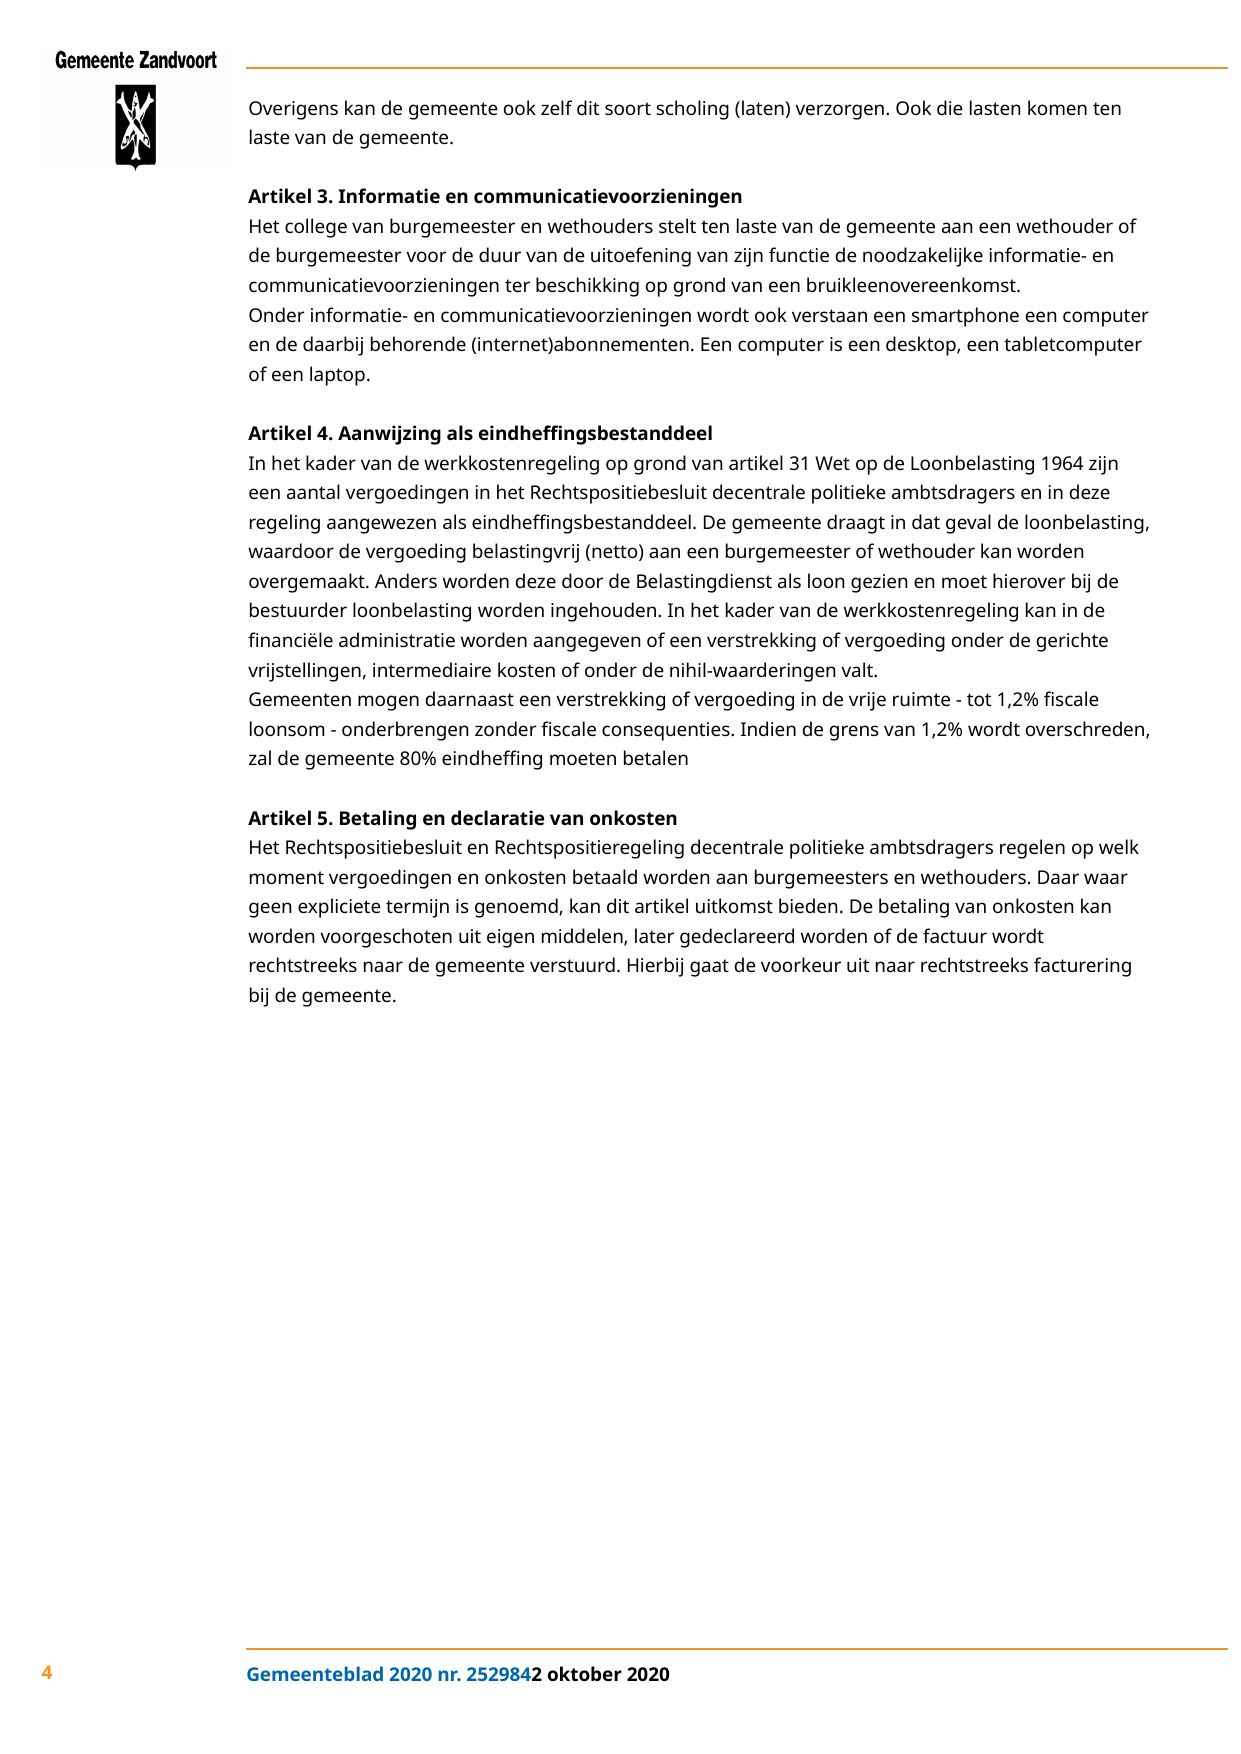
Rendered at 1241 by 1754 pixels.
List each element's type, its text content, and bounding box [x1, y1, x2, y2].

text Artikel 3. Informatie en communicatievoorzieningen [248, 183, 1152, 209]
text Het Rechtspositiebesluit en Rechtspositieregeling decentrale politieke ambtsdragers regelen op welk moment vergoedingen en onkosten betaald worden aan burgemeesters en wethouders. Daar waar geen expliciete termijn is genoemd, kan dit artikel uitkomst bieden. De betaling van onkosten kan worden voorgeschoten uit eigen middelen, later gedeclareerd worden of de factuur wordt rechtstreeks naar de gemeente verstuurd. Hierbij gaat de voorkeur uit naar rechtstreeks facturering bij de gemeente. [248, 834, 1152, 1008]
text Artikel 4. Aanwijzing als eindheffingsbestanddeel [248, 420, 1152, 446]
text Onder informatie- en communicatievoorzieningen wordt ook verstaan een smartphone een computer en de daarbij behorende (internet)abonnementen. Een computer is een desktop, een tabletcomputer of een laptop. [248, 302, 1152, 387]
text Overigens kan de gemeente ook zelf dit soort scholing (laten) verzorgen. Ook die lasten komen ten laste van de gemeente. [248, 95, 1152, 150]
picture [41, 47, 231, 172]
text In het kader van de werkkostenregeling op grond van artikel 31 Wet op de Loonbelasting 1964 zijn een aantal vergoedingen in het Rechtspositiebesluit decentrale politieke ambtsdragers en in deze regeling aangewezen als eindheffingsbestanddeel. De gemeente draagt in dat geval de loonbelasting, waardoor de vergoeding belastingvrij (netto) aan een burgemeester of wethouder kan worden overgemaakt. Anders worden deze door de Belastingdienst als loon gezien en moet hierover bij de bestuurder loonbelasting worden ingehouden. In het kader van de werkkostenregeling kan in de financiële administratie worden aangegeven of een verstrekking of vergoeding onder de gerichte vrijstellingen, intermediaire kosten of onder de nihil-waarderingen valt. [248, 450, 1152, 683]
text Het college van burgemeester en wethouders stelt ten laste van de gemeente aan een wethouder of de burgemeester voor de duur van de uitoefening van zijn functie de noodzakelijke informatie- en communicatievoorzieningen ter beschikking op grond van een bruikleenovereenkomst. [248, 213, 1152, 298]
text Artikel 5. Betaling en declaratie van onkosten [248, 805, 1152, 831]
text Gemeenten mogen daarnaast een verstrekking of vergoeding in de vrije ruimte - tot 1,2% fiscale loonsom - onderbrengen zonder fiscale consequenties. Indien de grens van 1,2% wordt overschreden, zal de gemeente 80% eindheffing moeten betalen [248, 686, 1152, 771]
